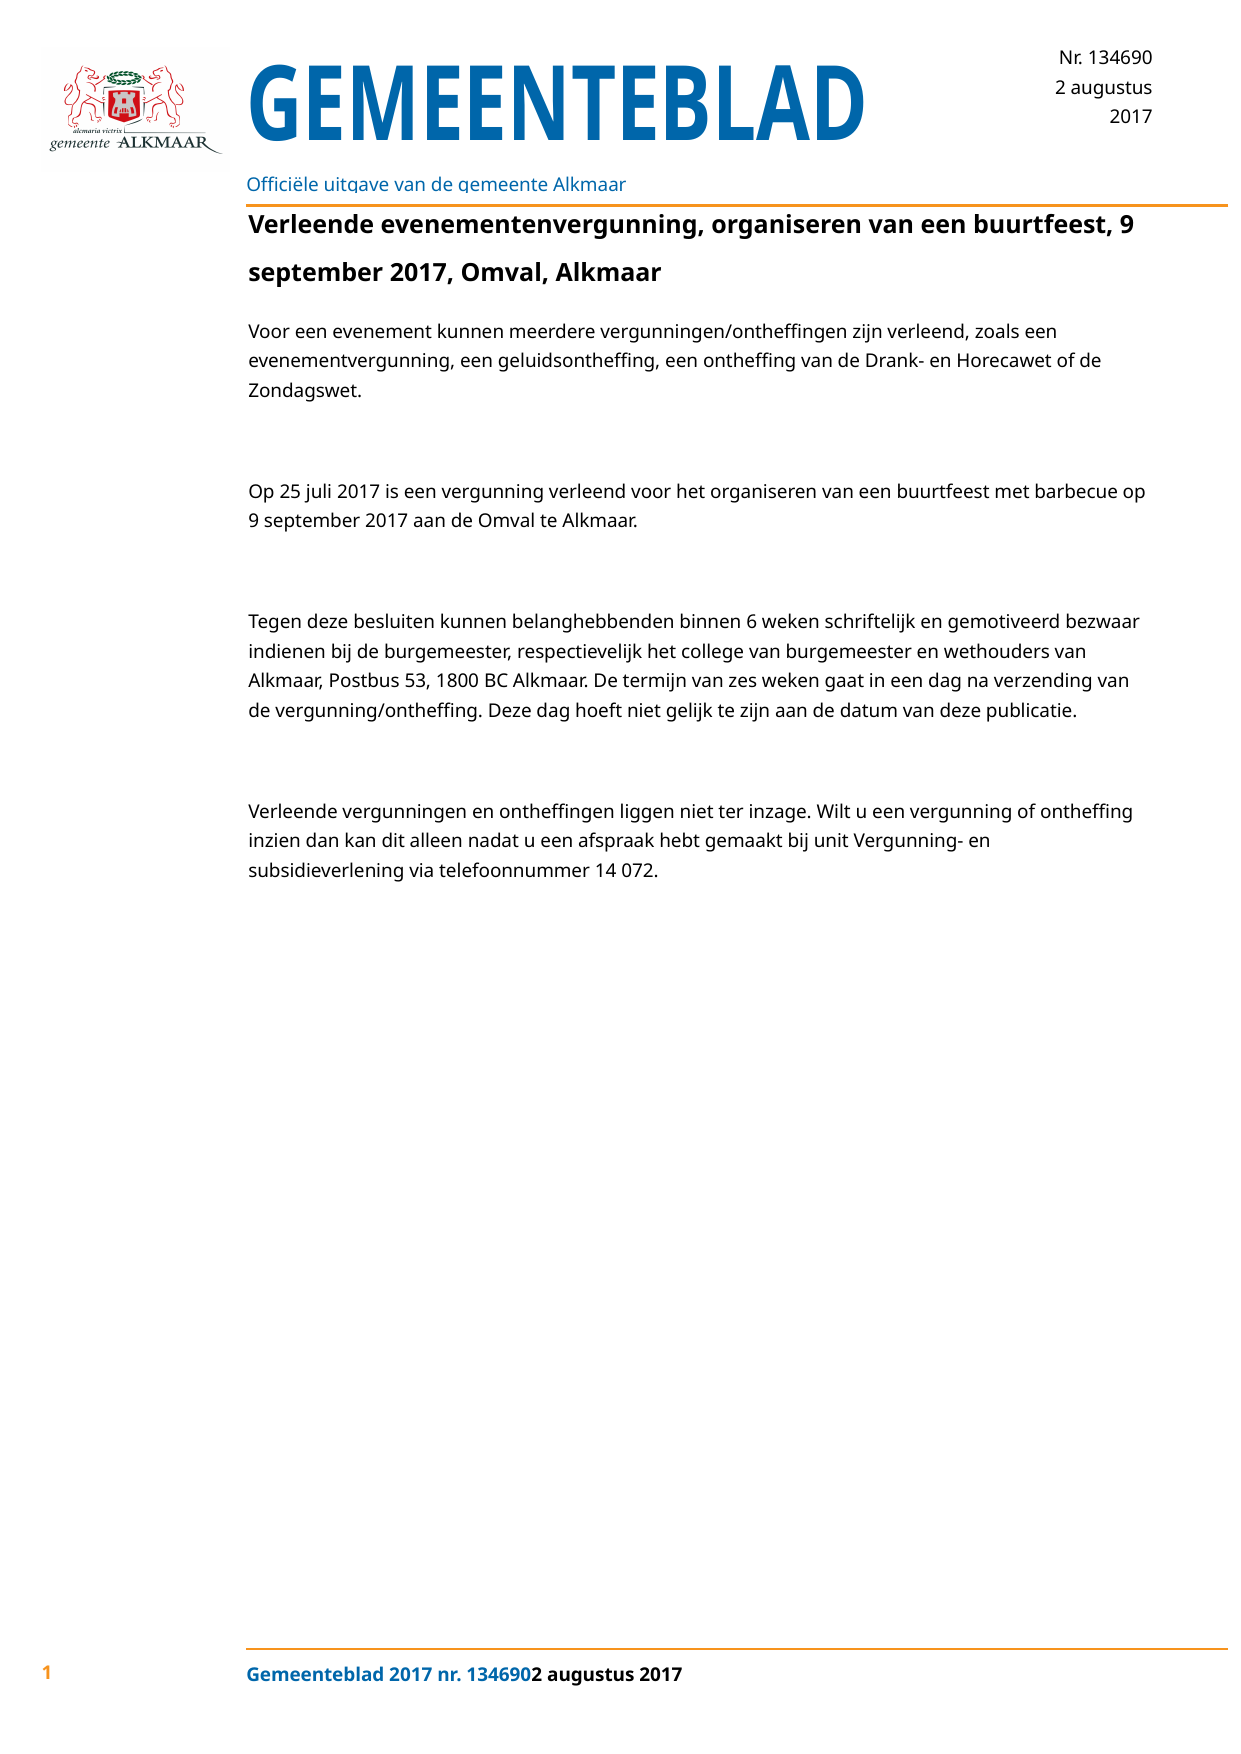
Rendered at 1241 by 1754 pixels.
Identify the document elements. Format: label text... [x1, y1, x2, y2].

text Verleende vergunningen en ontheffingen liggen niet ter inzage. Wilt u een vergunning of ontheffing inzien dan kan dit alleen nadat u een afspraak hebt gemaakt bij unit Vergunning- en subsidieverlening via telefoonnummer 14 072. [248, 798, 1152, 883]
text Verleende evenementenvergunning, organiseren van een buurtfeest, 9 september 2017, Omval, Alkmaar [248, 207, 1152, 288]
picture [41, 47, 231, 172]
text Voor een evenement kunnen meerdere vergunningen/ontheffingen zijn verleend, zoals een evenementvergunning, een geluidsontheffing, een ontheffing van de Drank- en Horecawet of de Zondagswet. [248, 318, 1152, 403]
text Op 25 juli 2017 is een vergunning verleend voor het organiseren van een buurtfeest met barbecue op 9 september 2017 aan de Omval te Alkmaar. [248, 478, 1152, 533]
text Tegen deze besluiten kunnen belanghebbenden binnen 6 weken schriftelijk en gemotiveerd bezwaar indienen bij de burgemeester, respectievelijk het college van burgemeester en wethouders van Alkmaar, Postbus 53, 1800 BC Alkmaar. De termijn van zes weken gaat in een dag na verzending van de vergunning/ontheffing. Deze dag hoeft niet gelijk te zijn aan de datum van deze publicatie. [248, 608, 1152, 723]
